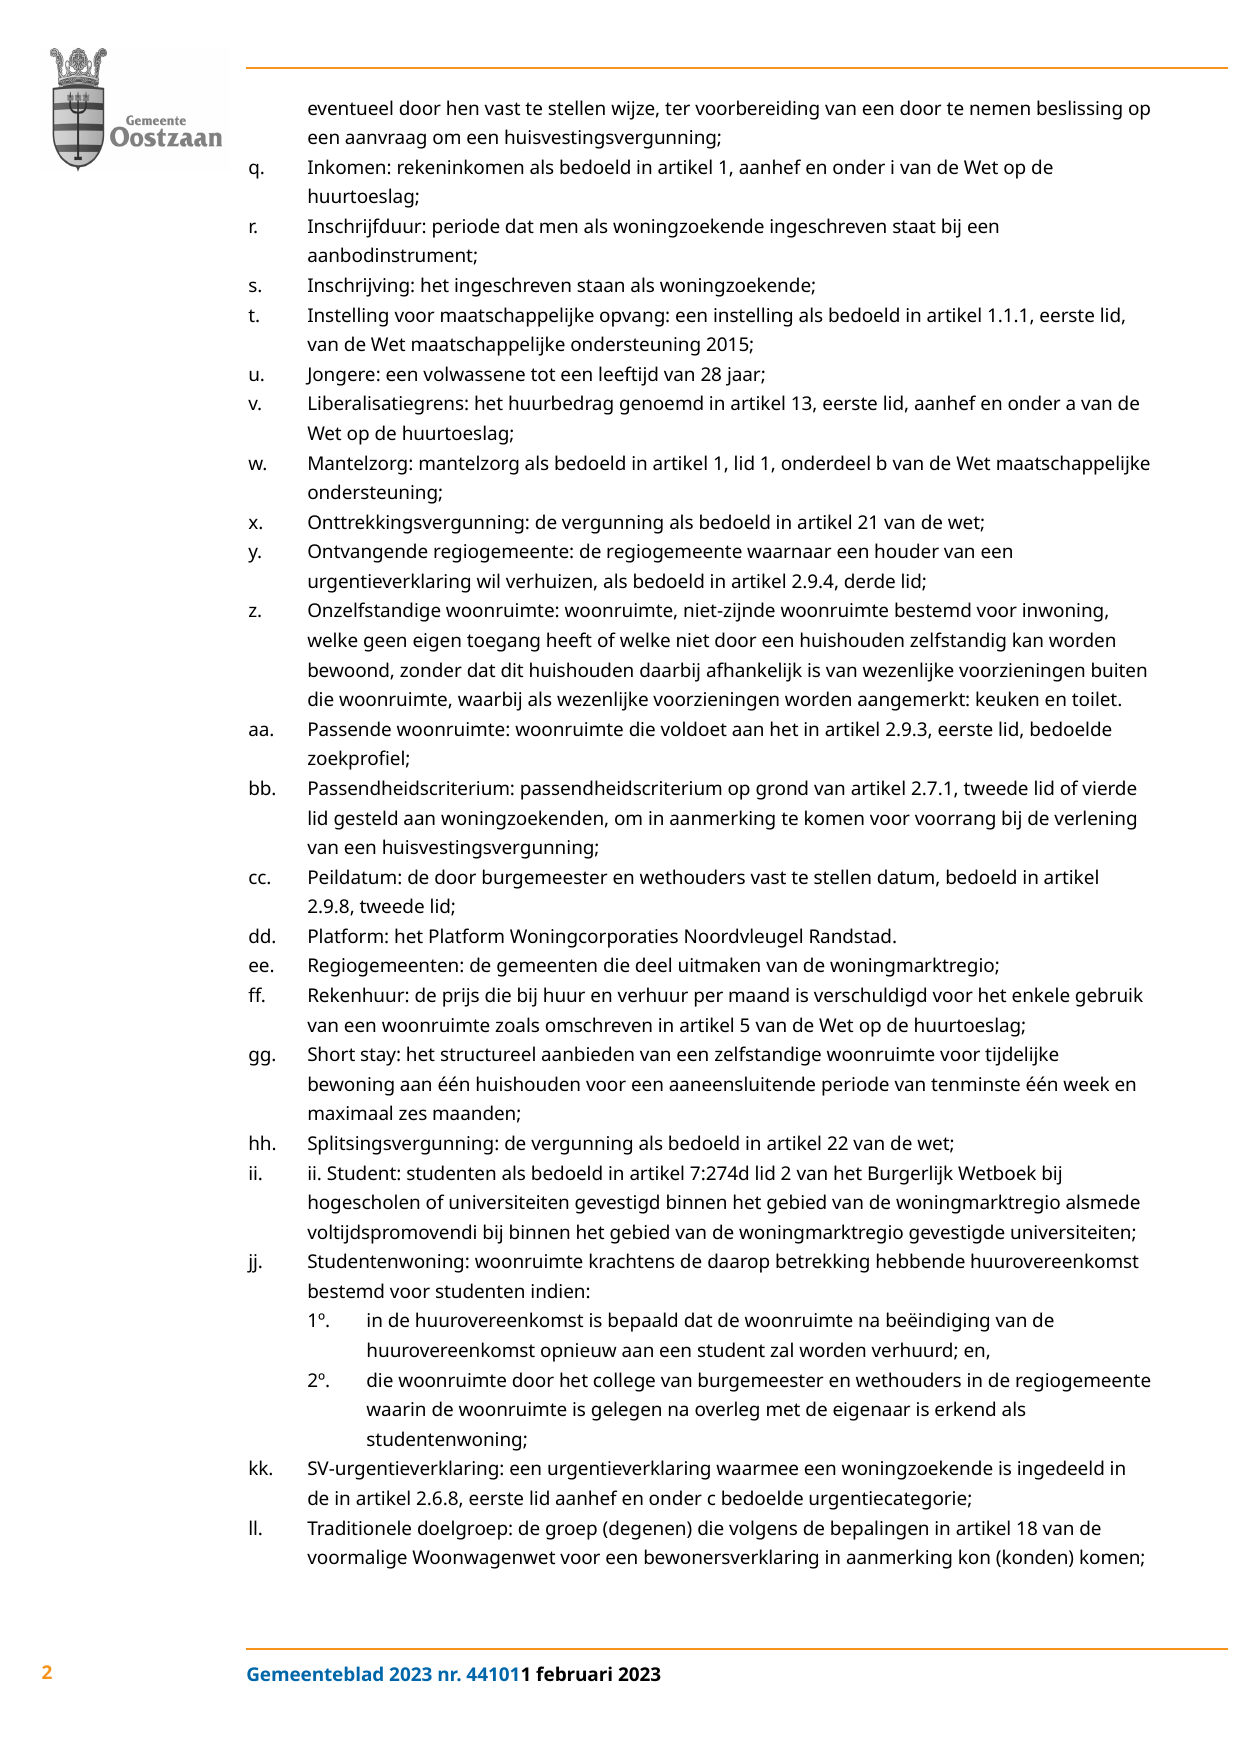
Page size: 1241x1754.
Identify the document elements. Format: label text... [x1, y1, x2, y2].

list in de huurovereenkomst is bepaald dat de woonruimte na beëindiging van de huurovereenkomst opnieuw aan een student zal worden verhuurd; en, [307, 1308, 1152, 1363]
list die woonruimte door het college van burgemeester en wethouders in de regiogemeente waarin de woonruimte is gelegen na overleg met de eigenaar is erkend als studentenwoning; [307, 1367, 1152, 1452]
list SV-urgentieverklaring: een urgentieverklaring waarmee een woningzoekende is ingedeeld in de in artikel 2.6.8, eerste lid aanhef en onder c bedoelde urgentiecategorie; [248, 1456, 1152, 1511]
list Passendheidscriterium: passendheidscriterium op grond van artikel 2.7.1, tweede lid of vierde lid gesteld aan woningzoekenden, om in aanmerking te komen voor voorrang bij de verlening van een huisvestingsvergunning; [248, 775, 1152, 860]
list Peildatum: de door burgemeester en wethouders vast te stellen datum, bedoeld in artikel 2.9.8, tweede lid; [248, 864, 1152, 919]
list eventueel door hen vast te stellen wijze, ter voorbereiding van een door te nemen beslissing op een aanvraag om een huisvestingsvergunning; [248, 95, 1152, 150]
list Ontvangende regiogemeente: de regiogemeente waarnaar een houder van een urgentieverklaring wil verhuizen, als bedoeld in artikel 2.9.4, derde lid; [248, 538, 1152, 594]
list Liberalisatiegrens: het huurbedrag genoemd in artikel 13, eerste lid, aanhef en onder a van de Wet op de huurtoeslag; [248, 391, 1152, 446]
list Studentenwoning: woonruimte krachtens de daarop betrekking hebbende huurovereenkomst bestemd voor studenten indien: [248, 1248, 1152, 1304]
list Instelling voor maatschappelijke opvang: een instelling als bedoeld in artikel 1.1.1, eerste lid, van de Wet maatschappelijke ondersteuning 2015; [248, 302, 1152, 357]
list Inschrijfduur: periode dat men als woningzoekende ingeschreven staat bij een aanbodinstrument; [248, 213, 1152, 268]
list Rekenhuur: de prijs die bij huur en verhuur per maand is verschuldigd voor het enkele gebruik van een woonruimte zoals omschreven in artikel 5 van de Wet op de huurtoeslag; [248, 982, 1152, 1038]
list Splitsingsvergunning: de vergunning als bedoeld in artikel 22 van de wet; [248, 1130, 1152, 1156]
list Inkomen: rekeninkomen als bedoeld in artikel 1, aanhef en onder i van de Wet op de huurtoeslag; [248, 154, 1152, 209]
list Jongere: een volwassene tot een leeftijd van 28 jaar; [248, 361, 1152, 387]
picture [41, 47, 231, 172]
list Passende woonruimte: woonruimte die voldoet aan het in artikel 2.9.3, eerste lid, bedoelde zoekprofiel; [248, 716, 1152, 771]
list Traditionele doelgroep: de groep (degenen) die volgens de bepalingen in artikel 18 van de voormalige Woonwagenwet voor een bewonersverklaring in aanmerking kon (konden) komen; [248, 1515, 1152, 1570]
list Regiogemeenten: de gemeenten die deel uitmaken van de woningmarktregio; [248, 953, 1152, 978]
list Onzelfstandige woonruimte: woonruimte, niet-zijnde woonruimte bestemd voor inwoning, welke geen eigen toegang heeft of welke niet door een huishouden zelfstandig kan worden bewoond, zonder dat dit huishouden daarbij afhankelijk is van wezenlijke voorzieningen buiten die woonruimte, waarbij als wezenlijke voorzieningen worden aangemerkt: keuken en toilet. [248, 598, 1152, 712]
list Onttrekkingsvergunning: de vergunning als bedoeld in artikel 21 van de wet; [248, 509, 1152, 535]
list Mantelzorg: mantelzorg als bedoeld in artikel 1, lid 1, onderdeel b van de Wet maatschappelijke ondersteuning; [248, 450, 1152, 505]
list Inschrijving: het ingeschreven staan als woningzoekende; [248, 272, 1152, 298]
list Short stay: het structureel aanbieden van een zelfstandige woonruimte voor tijdelijke bewoning aan één huishouden voor een aaneensluitende periode van tenminste één week en maximaal zes maanden; [248, 1041, 1152, 1126]
list ii. Student: studenten als bedoeld in artikel 7:274d lid 2 van het Burgerlijk Wetboek bij hogescholen of universiteiten gevestigd binnen het gebied van de woningmarktregio alsmede voltijdspromovendi bij binnen het gebied van de woningmarktregio gevestigde universiteiten; [248, 1160, 1152, 1245]
list Platform: het Platform Woningcorporaties Noordvleugel Randstad. [248, 923, 1152, 949]
